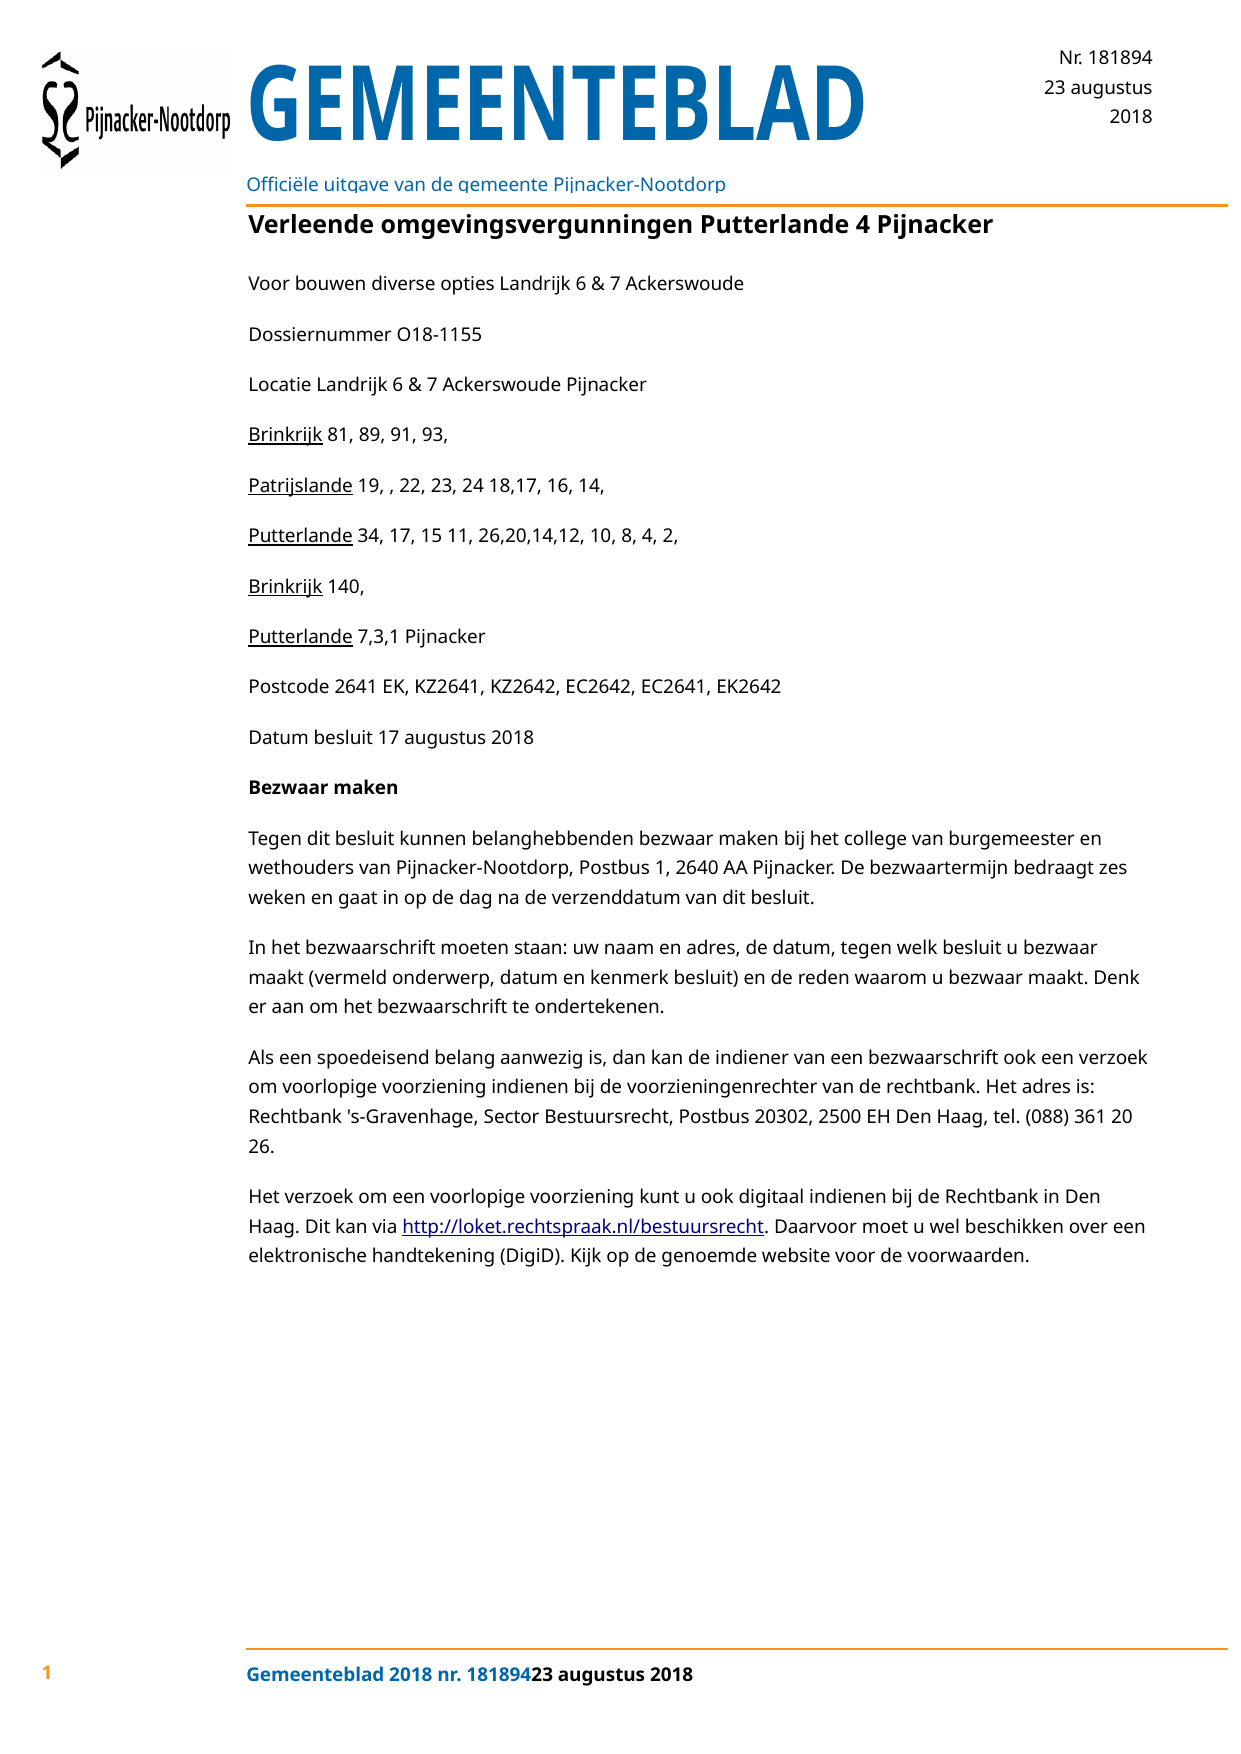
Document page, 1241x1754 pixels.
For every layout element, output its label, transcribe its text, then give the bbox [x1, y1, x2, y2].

text In het bezwaarschrift moeten staan: uw naam en adres, de datum, tegen welk besluit u bezwaar maakt (vermeld onderwerp, datum en kenmerk besluit) en de reden waarom u bezwaar maakt. Denk er aan om het bezwaarschrift te ondertekenen. [248, 934, 1152, 1019]
text Putterlande 34, 17, 15 11, 26,20,14,12, 10, 8, 4, 2, [248, 522, 1152, 548]
text Tegen dit besluit kunnen belanghebbenden bezwaar maken bij het college van burgemeester en wethouders van Pijnacker-Nootdorp, Postbus 1, 2640 AA Pijnacker. De bezwaartermijn bedraagt zes weken en gaat in op de dag na de verzenddatum van dit besluit. [248, 825, 1152, 910]
text Brinkrijk 140, [248, 573, 1152, 598]
text Brinkrijk 81, 89, 91, 93, [248, 422, 1152, 447]
text Dossiernummer O18-1155 [248, 321, 1152, 346]
text Het verzoek om een voorlopige voorziening kunt u ook digitaal indienen bij de Rechtbank in Den Haag. Dit kan via http://loket.rechtspraak.nl/bestuursrecht. Daarvoor moet u wel beschikken over een elektronische handtekening (DigiD). Kijk op de genoemde website voor de voorwaarden. [248, 1183, 1152, 1268]
text Datum besluit 17 augustus 2018 [248, 724, 1152, 750]
text Locatie Landrijk 6 & 7 Ackerswoude Pijnacker [248, 371, 1152, 397]
picture [41, 47, 231, 172]
text Bezwaar maken [248, 774, 1152, 800]
text Voor bouwen diverse opties Landrijk 6 & 7 Ackerswoude [248, 270, 1152, 296]
text Verleende omgevingsvergunningen Putterlande 4 Pijnacker [248, 207, 1152, 241]
text Patrijslande 19, , 22, 23, 24 18,17, 16, 14, [248, 472, 1152, 498]
text Postcode 2641 EK, KZ2641, KZ2642, EC2642, EC2641, EK2642 [248, 674, 1152, 699]
text Putterlande 7,3,1 Pijnacker [248, 623, 1152, 649]
text Als een spoedeisend belang aanwezig is, dan kan de indiener van een bezwaarschrift ook een verzoek om voorlopige voorziening indienen bij de voorzieningenrechter van de rechtbank. Het adres is: Rechtbank 's-Gravenhage, Sector Bestuursrecht, Postbus 20302, 2500 EH Den Haag, tel. (088) 361 20 26. [248, 1044, 1152, 1158]
